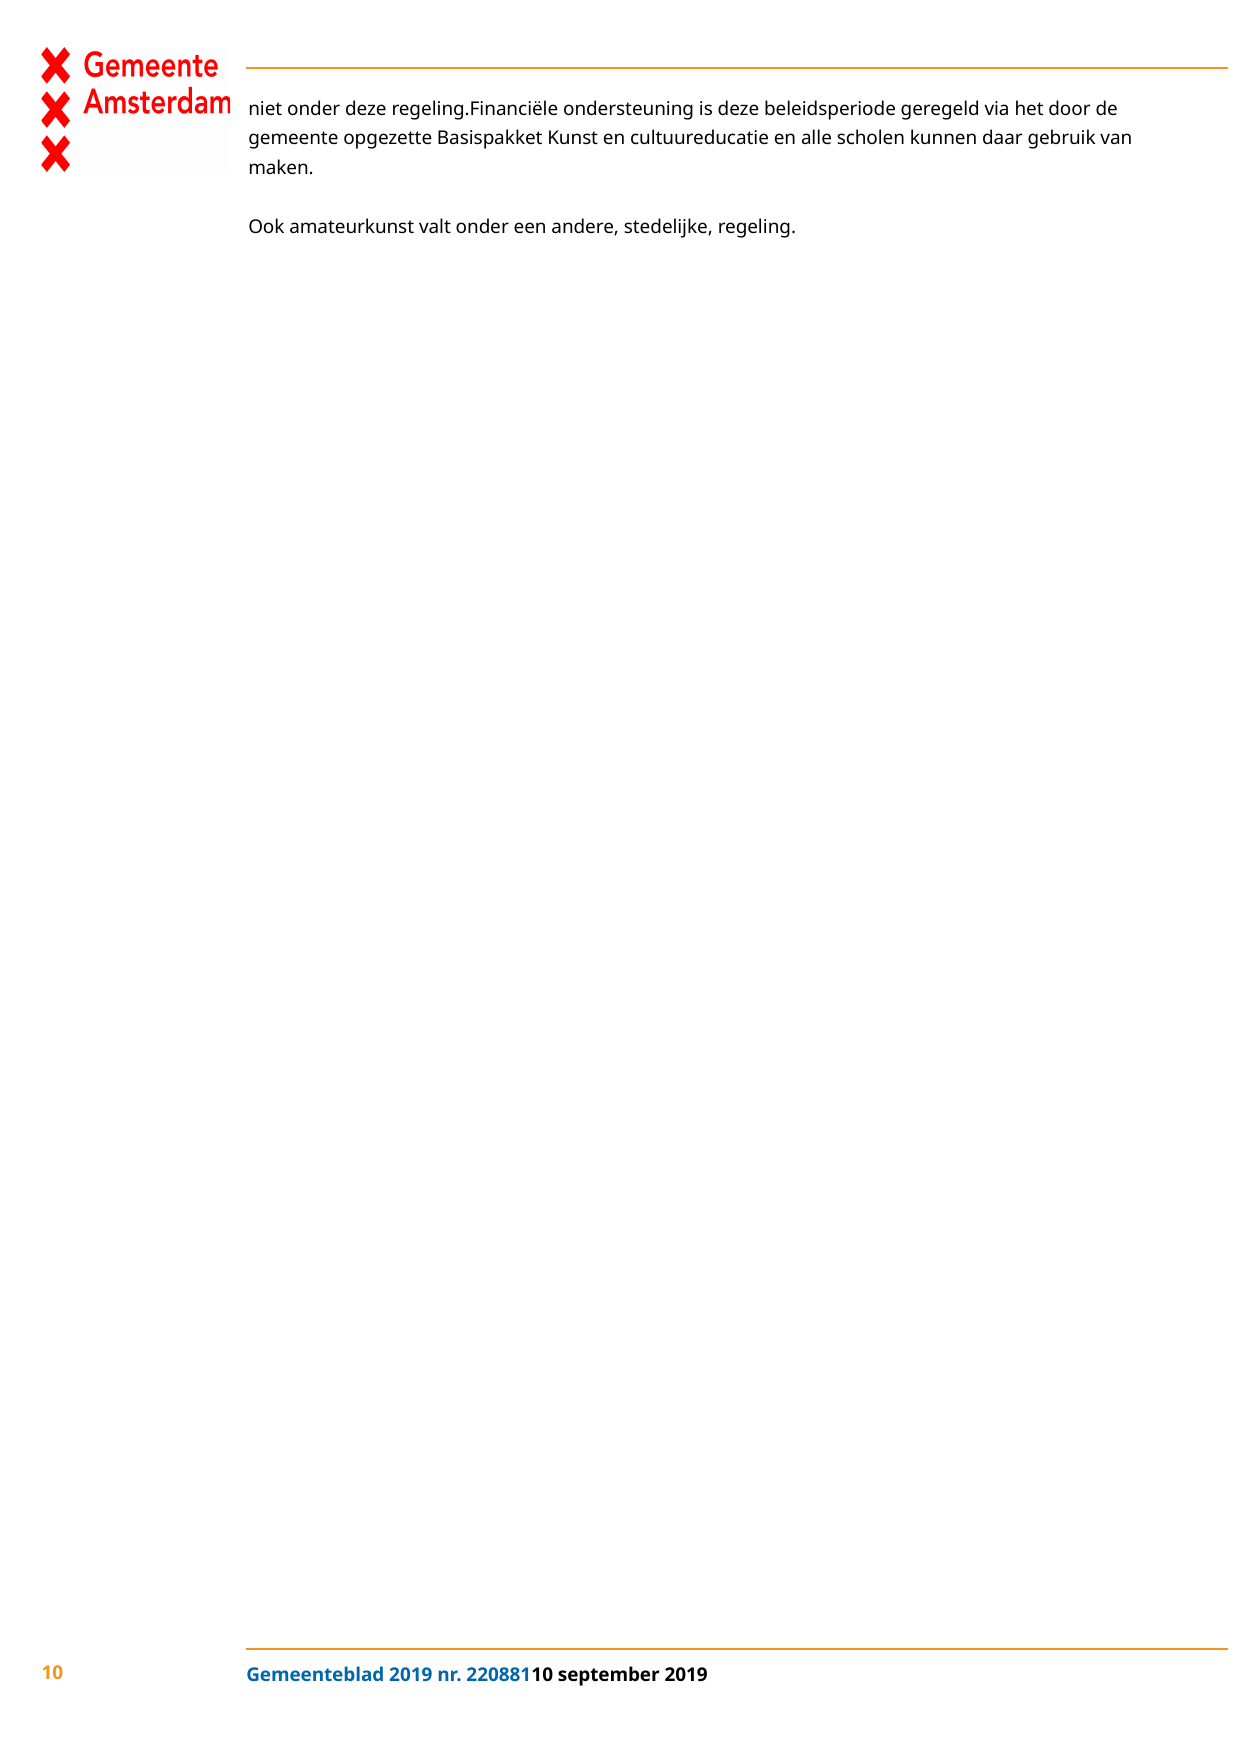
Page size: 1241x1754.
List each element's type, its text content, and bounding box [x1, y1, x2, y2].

picture [41, 47, 231, 172]
text niet onder deze regeling.Financiële ondersteuning is deze beleidsperiode geregeld via het door de gemeente opgezette Basispakket Kunst en cultuureducatie en alle scholen kunnen daar gebruik van maken. [248, 95, 1152, 180]
text Ook amateurkunst valt onder een andere, stedelijke, regeling. [248, 213, 1152, 239]
